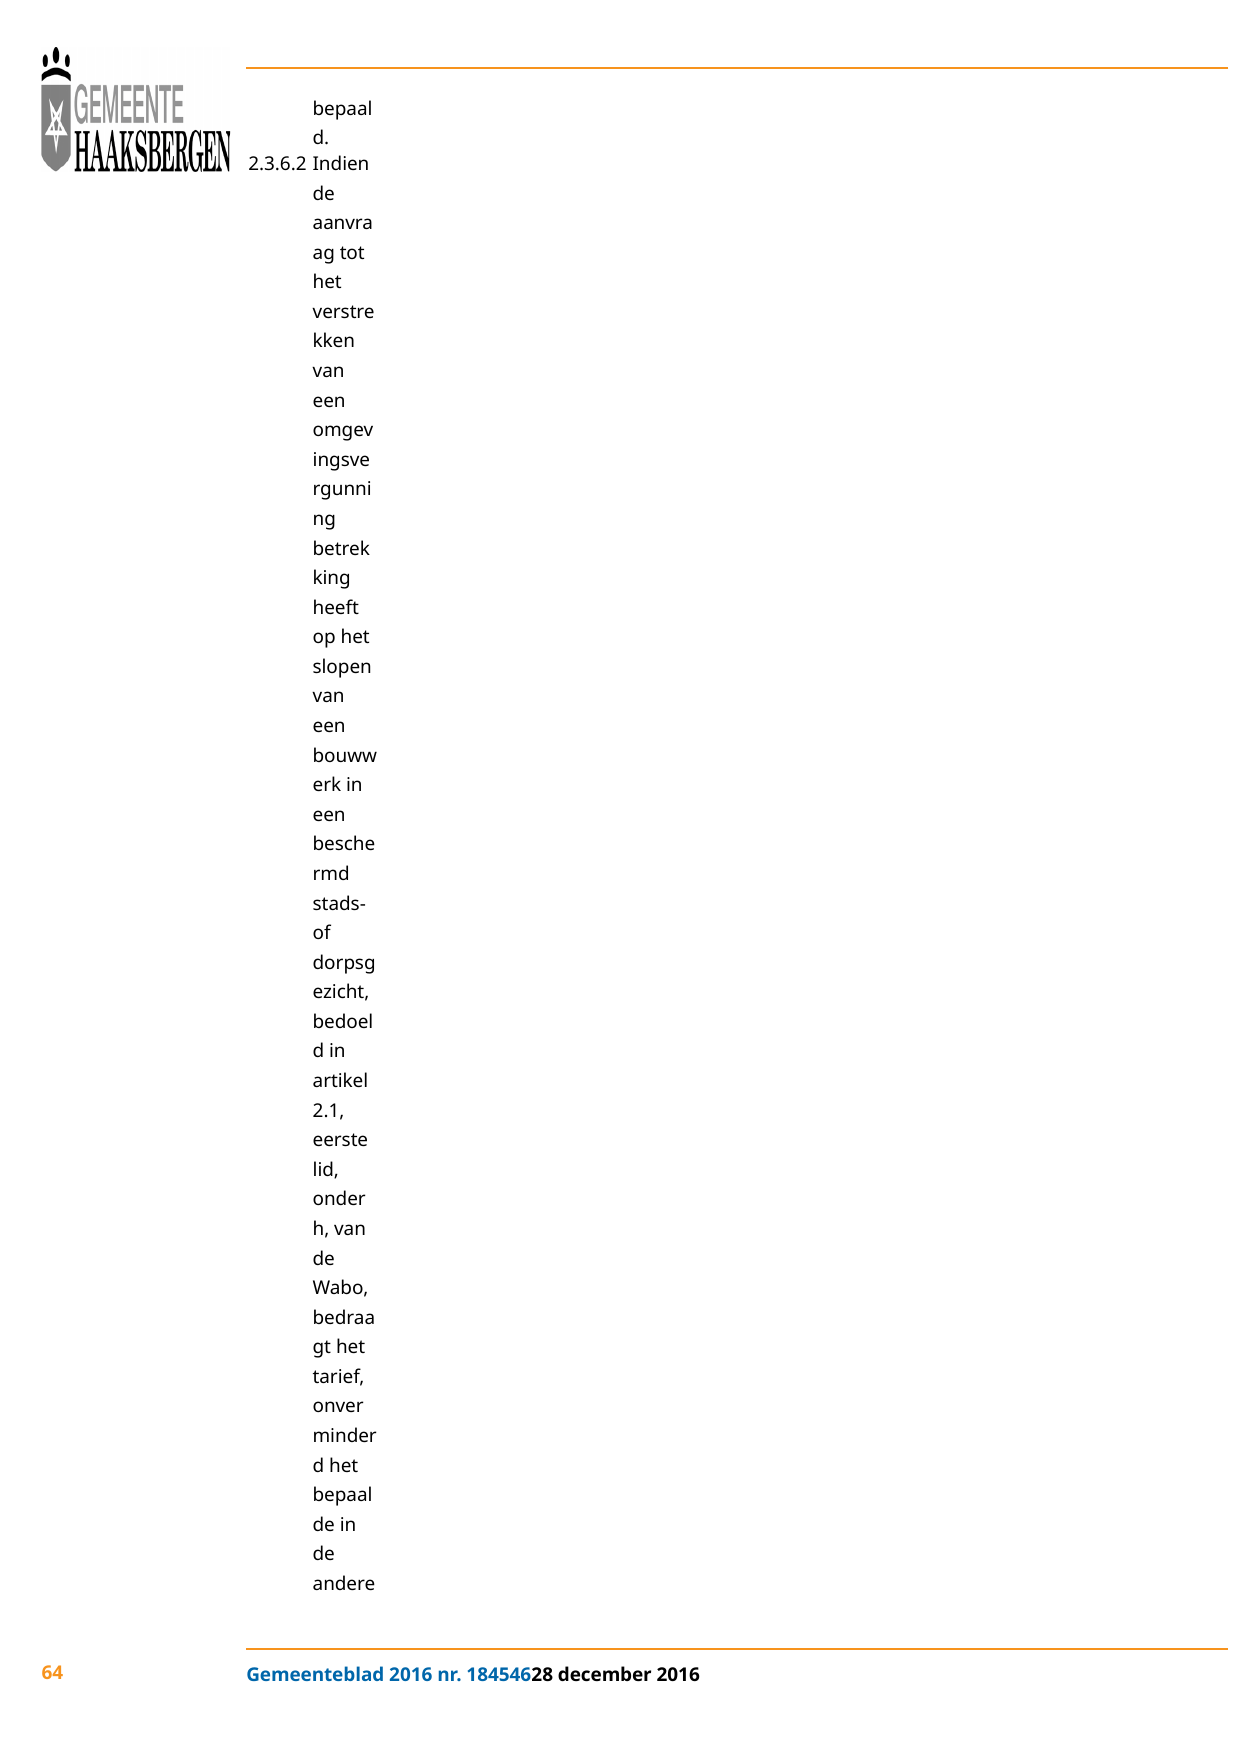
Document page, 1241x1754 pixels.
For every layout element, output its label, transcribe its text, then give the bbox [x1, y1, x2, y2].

table_cell [248, 95, 312, 150]
table_cell [377, 95, 442, 150]
picture [41, 47, 231, 172]
table_cell [442, 95, 506, 150]
table_cell 2.3.6.2 [248, 150, 312, 1596]
table_cell [442, 150, 506, 1596]
table_cell bepaald. [313, 95, 377, 150]
table_cell Indien de aanvraag tot het verstrekken van een omgevingsvergunning betrekking heeft op het slopen van een bouwwerk in een beschermd stads- of dorpsgezicht, bedoeld in artikel 2.1, eerste lid, onder h, van de Wabo, bedraagt het tarief, onverminderd het bepaalde in de andere [313, 150, 377, 1596]
table_cell [377, 150, 442, 1596]
